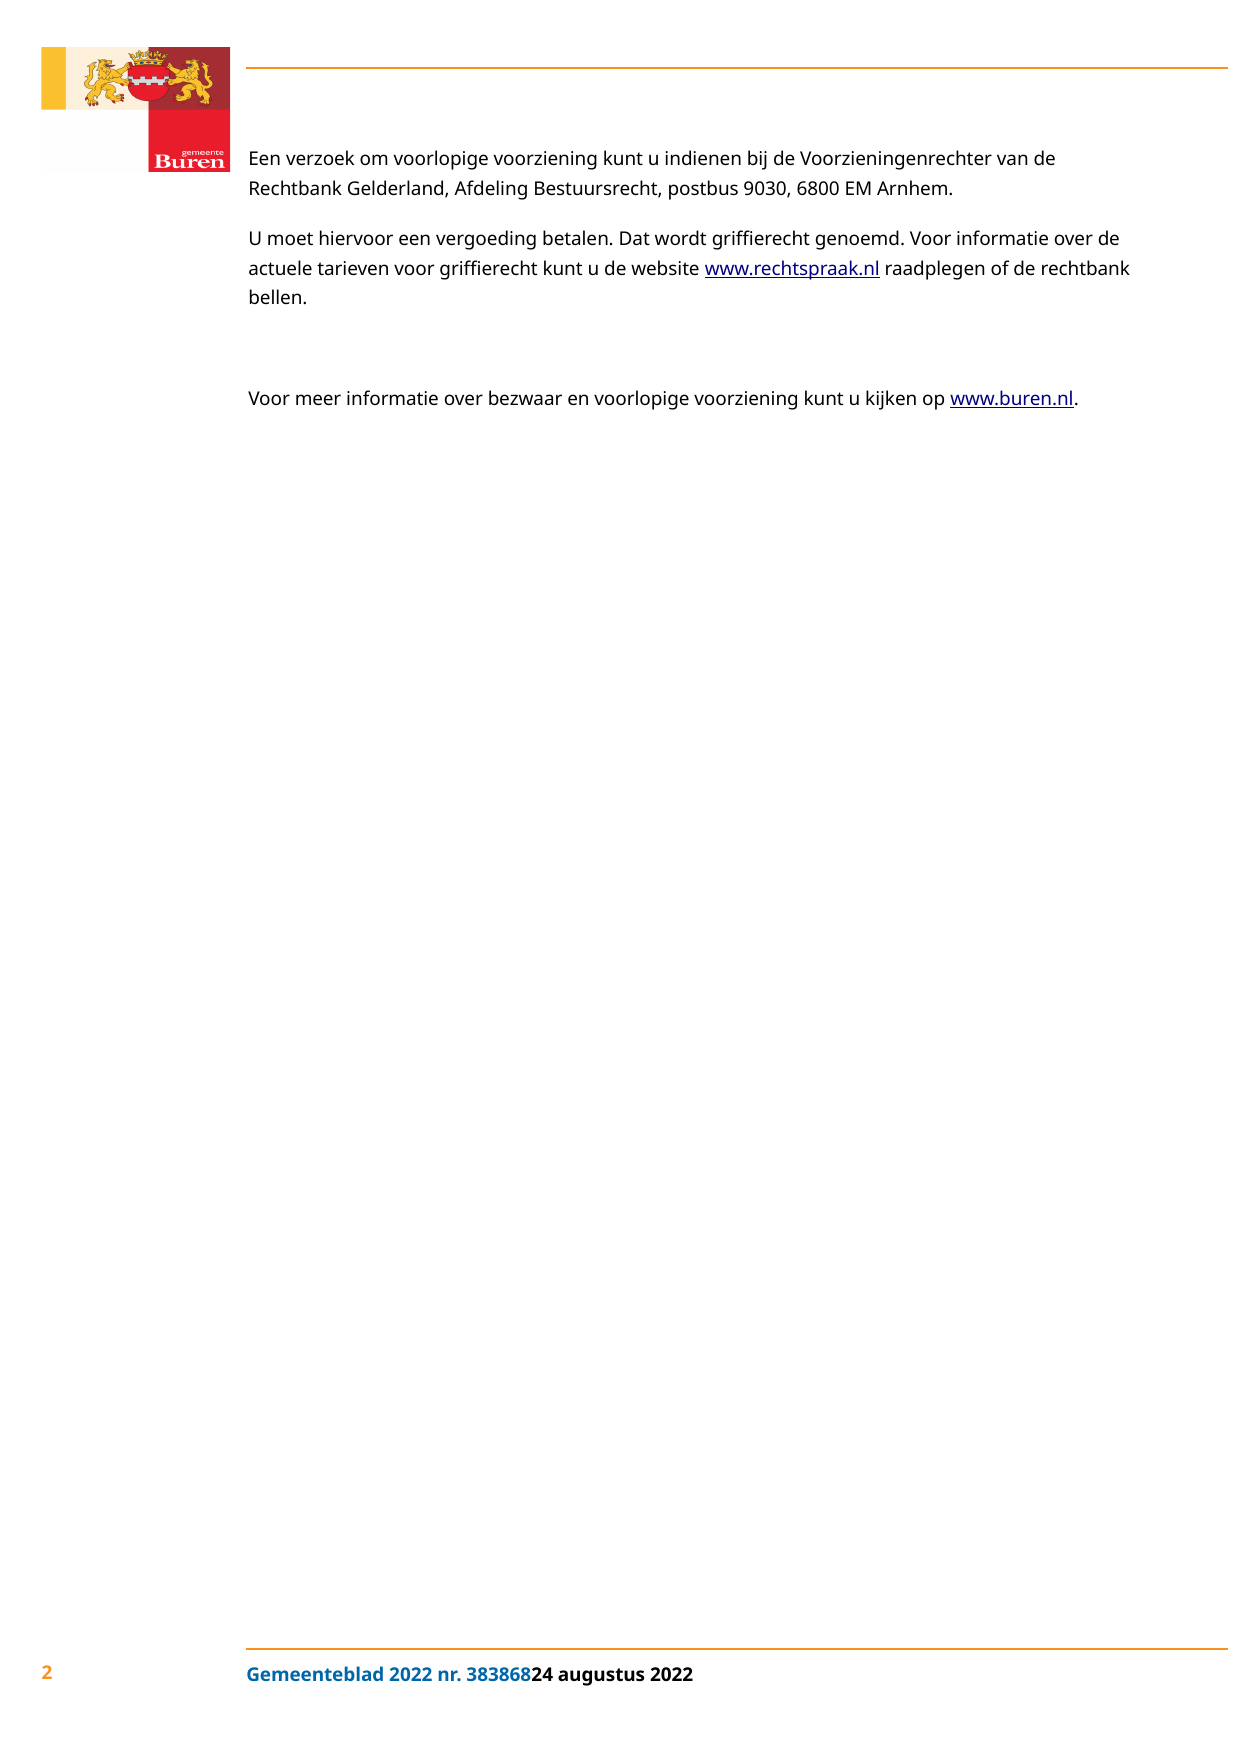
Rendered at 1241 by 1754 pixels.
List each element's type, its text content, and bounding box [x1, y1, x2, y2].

text Een verzoek om voorlopige voorziening kunt u indienen bij de Voorzieningenrechter van de Rechtbank Gelderland, Afdeling Bestuursrecht, postbus 9030, 6800 EM Arnhem. [248, 145, 1152, 201]
text Voor meer informatie over bezwaar en voorlopige voorziening kunt u kijken op www.buren.nl. [248, 385, 1152, 411]
text U moet hiervoor een vergoeding betalen. Dat wordt griffierecht genoemd. Voor informatie over de actuele tarieven voor griffierecht kunt u de website www.rechtspraak.nl raadplegen of de rechtbank bellen. [248, 225, 1152, 310]
picture [41, 47, 231, 172]
